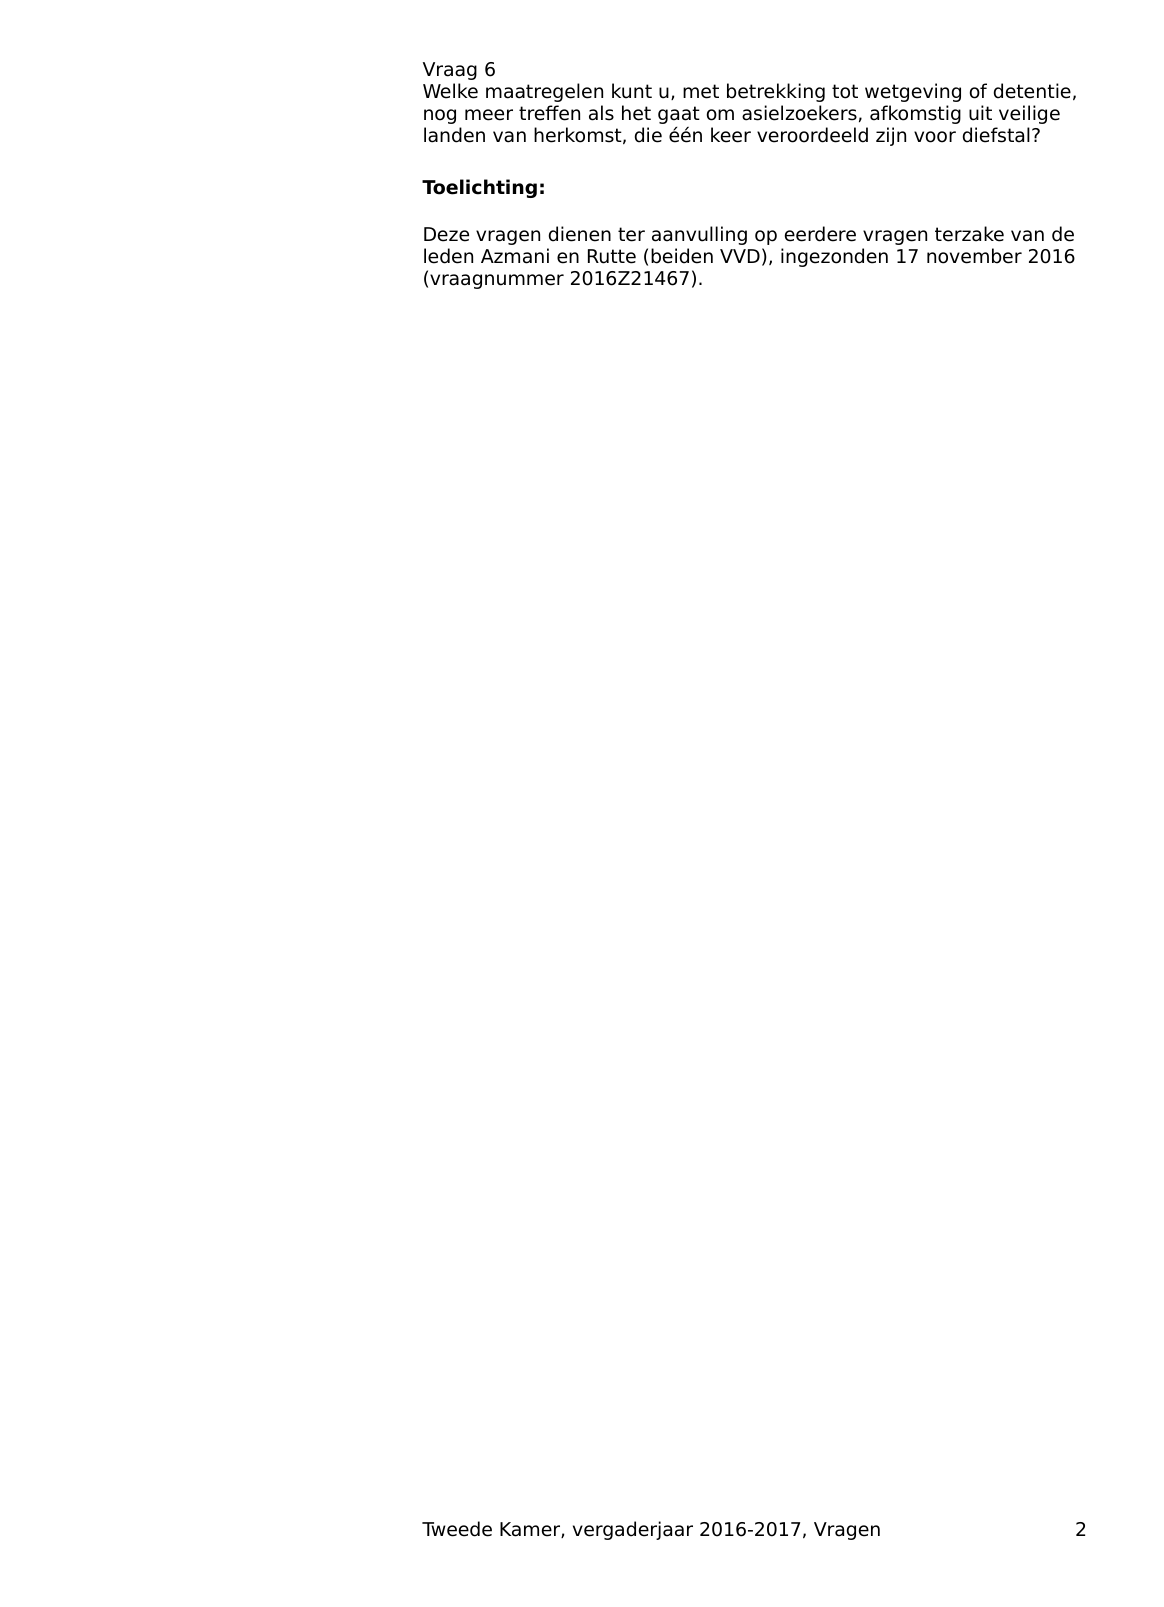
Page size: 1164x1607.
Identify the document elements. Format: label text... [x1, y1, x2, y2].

text Welke maatregelen kunt u, met betrekking tot wetgeving of detentie, nog meer treffen als het gaat om asielzoekers, afkomstig uit veilige landen van herkomst, die één keer veroordeeld zijn voor diefstal? [422, 81, 1087, 147]
text Deze vragen dienen ter aanvulling op eerdere vragen terzake van de leden Azmani en Rutte (beiden VVD), ingezonden 17 november 2016 (vraagnummer 2016Z21467). [422, 224, 1087, 290]
text Vraag 6 [422, 59, 1087, 81]
subtitle Toelichting: [422, 177, 1087, 199]
